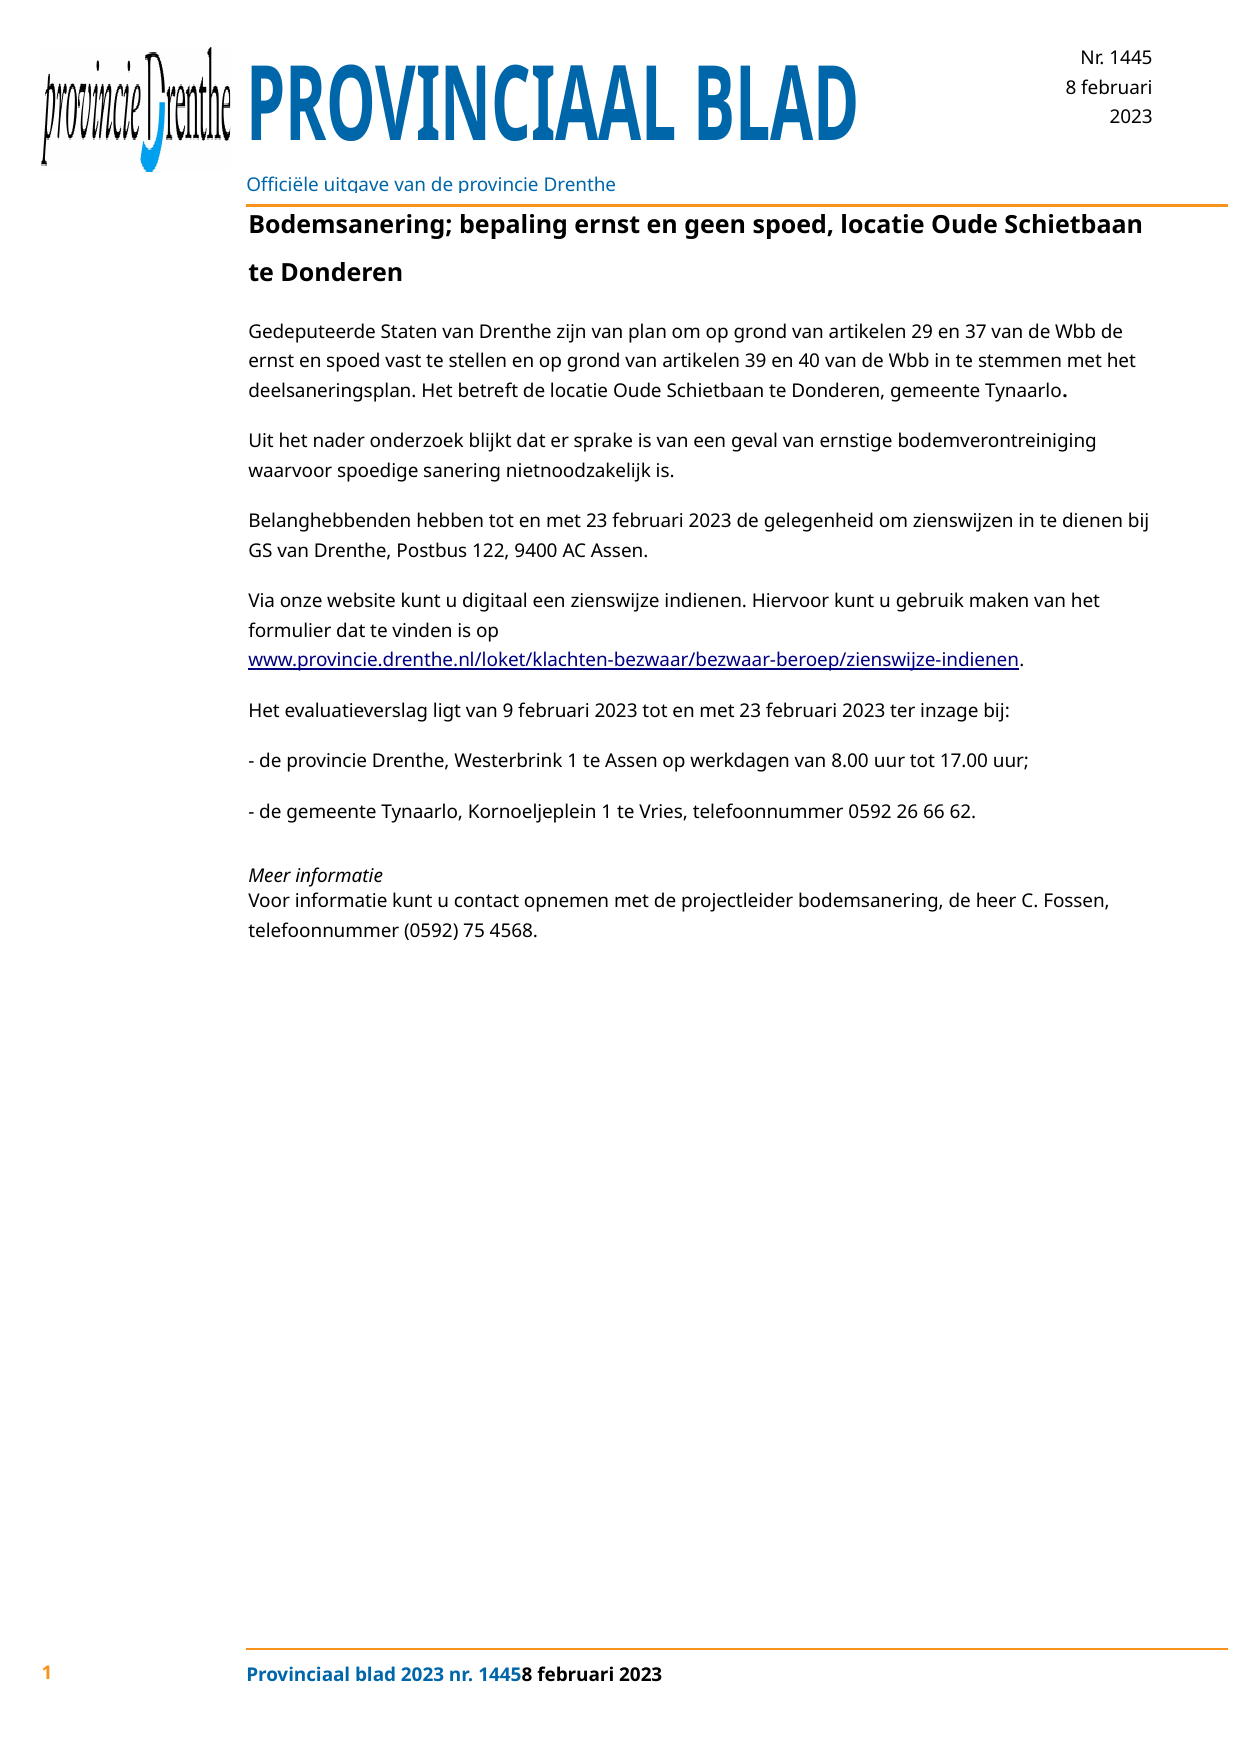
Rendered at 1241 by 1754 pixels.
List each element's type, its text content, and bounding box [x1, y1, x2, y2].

text Bodemsanering; bepaling ernst en geen spoed, locatie Oude Schietbaan te Donderen [248, 207, 1152, 288]
text Via onze website kunt u digitaal een zienswijze indienen. Hiervoor kunt u gebruik maken van het formulier dat te vinden is op www.provincie.drenthe.nl/loket/klachten-bezwaar/bezwaar-beroep/zienswijze-indienen. [248, 587, 1152, 672]
picture [41, 47, 231, 172]
text - de provincie Drenthe, Westerbrink 1 te Assen op werkdagen van 8.00 uur tot 17.00 uur; [248, 747, 1152, 773]
text Gedeputeerde Staten van Drenthe zijn van plan om op grond van artikelen 29 en 37 van de Wbb de ernst en spoed vast te stellen en op grond van artikelen 39 en 40 van de Wbb in te stemmen met het deelsaneringsplan. Het betreft de locatie Oude Schietbaan te Donderen, gemeente Tynaarlo. [248, 318, 1152, 403]
text Belanghebbenden hebben tot en met 23 februari 2023 de gelegenheid om zienswijzen in te dienen bij GS van Drenthe, Postbus 122, 9400 AC Assen. [248, 507, 1152, 563]
text Meer informatie [248, 862, 1152, 888]
text Het evaluatieverslag ligt van 9 februari 2023 tot en met 23 februari 2023 ter inzage bij: [248, 697, 1152, 723]
text Uit het nader onderzoek blijkt dat er sprake is van een geval van ernstige bodemverontreiniging waarvoor spoedige sanering nietnoodzakelijk is. [248, 427, 1152, 483]
text - de gemeente Tynaarlo, Kornoeljeplein 1 te Vries, telefoonnummer 0592 26 66 62. [248, 798, 1152, 824]
text Voor informatie kunt u contact opnemen met de projectleider bodemsanering, de heer C. Fossen, telefoonnummer (0592) 75 4568. [248, 888, 1152, 943]
